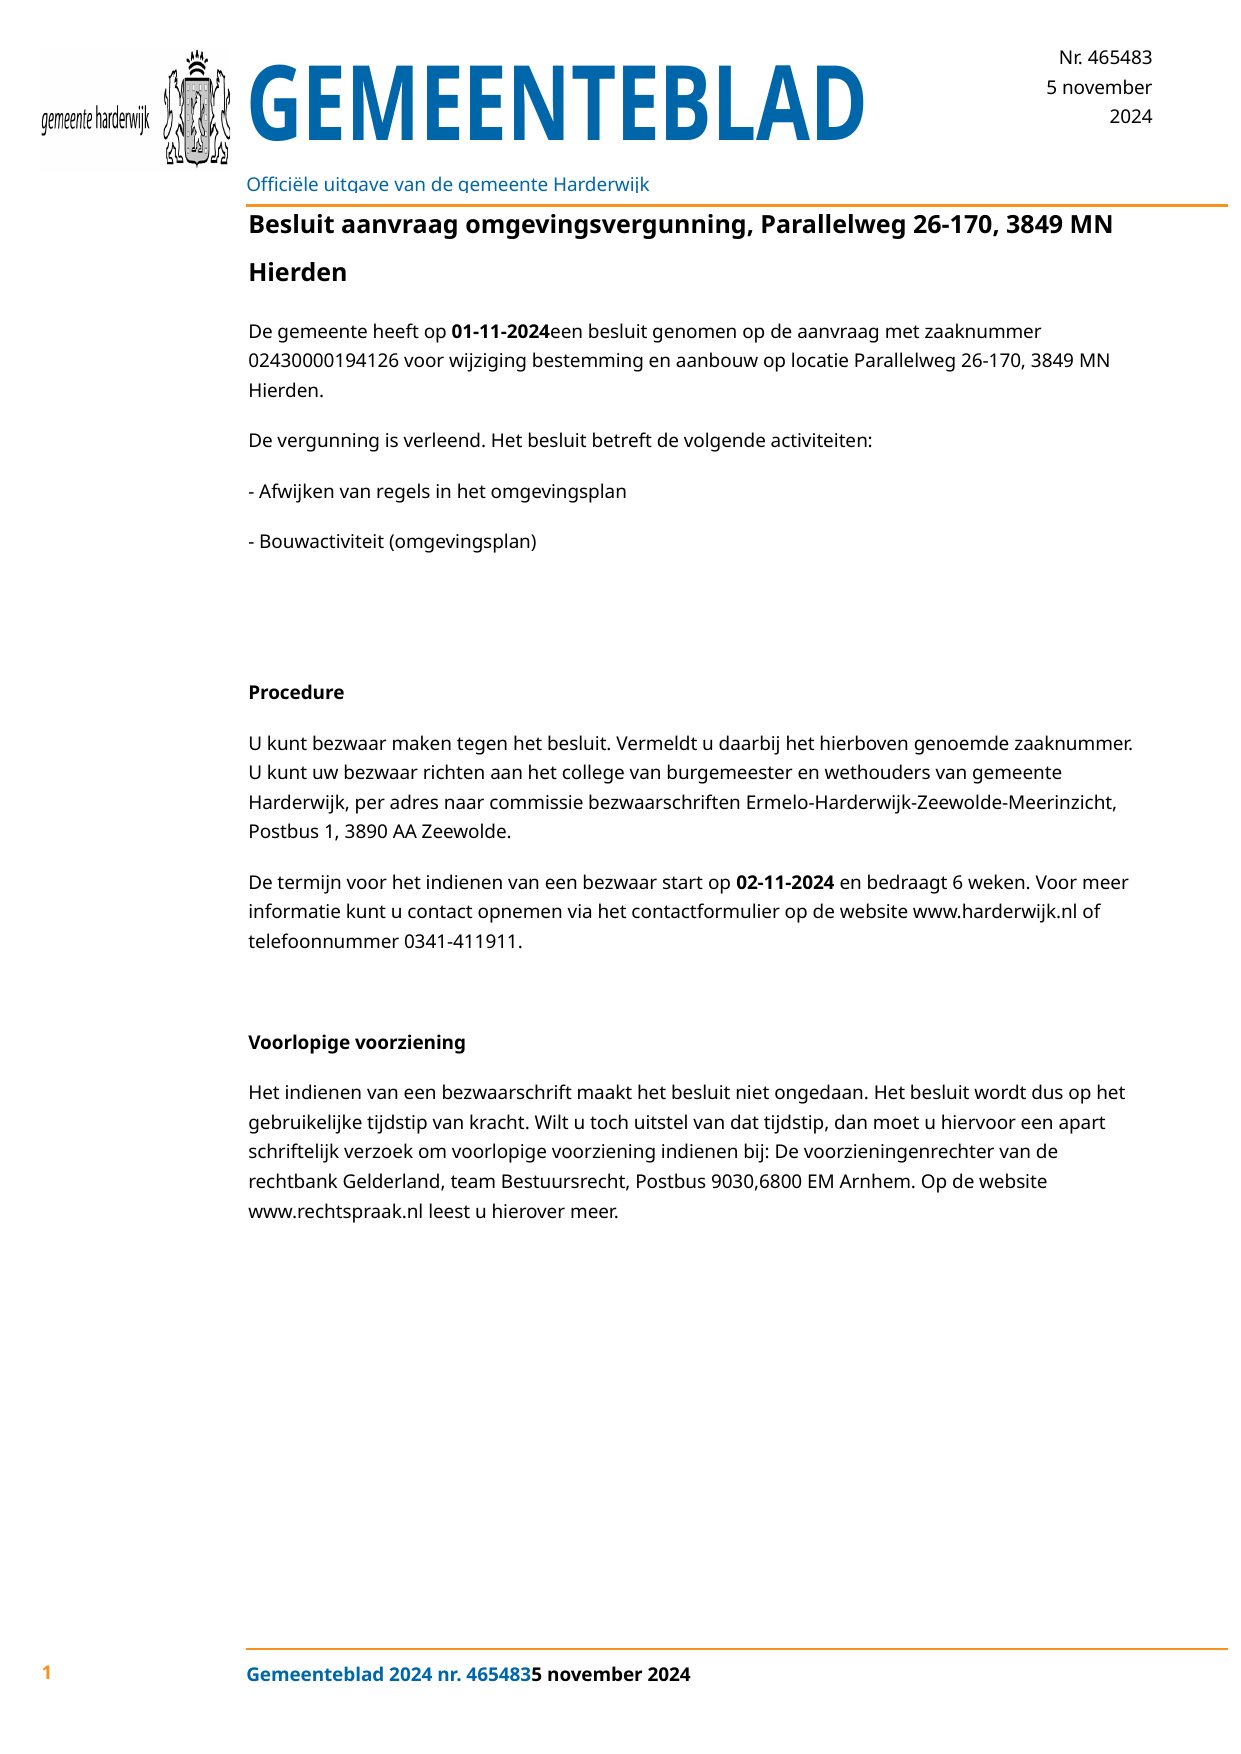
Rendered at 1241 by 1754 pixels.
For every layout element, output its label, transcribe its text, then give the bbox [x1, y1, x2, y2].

text - Afwijken van regels in het omgevingsplan [248, 478, 1152, 504]
text Het indienen van een bezwaarschrift maakt het besluit niet ongedaan. Het besluit wordt dus op het gebruikelijke tijdstip van kracht. Wilt u toch uitstel van dat tijdstip, dan moet u hiervoor een apart schriftelijk verzoek om voorlopige voorziening indienen bij: De voorzieningenrechter van de rechtbank Gelderland, team Bestuursrecht, Postbus 9030,6800 EM Arnhem. Op de website www.rechtspraak.nl leest u hierover meer. [248, 1079, 1152, 1224]
text - Bouwactiviteit (omgevingsplan) [248, 528, 1152, 554]
picture [41, 47, 231, 172]
text De vergunning is verleend. Het besluit betreft de volgende activiteiten: [248, 427, 1152, 453]
text U kunt bezwaar maken tegen het besluit. Vermeldt u daarbij het hierboven genoemde zaaknummer. U kunt uw bezwaar richten aan het college van burgemeester en wethouders van gemeente Harderwijk, per adres naar commissie bezwaarschriften Ermelo-Harderwijk-Zeewolde-Meerinzicht, Postbus 1, 3890 AA Zeewolde. [248, 730, 1152, 844]
text De termijn voor het indienen van een bezwaar start op 02-11-2024 en bedraagt 6 weken. Voor meer informatie kunt u contact opnemen via het contactformulier op de website www.harderwijk.nl of telefoonnummer 0341-411911. [248, 869, 1152, 954]
text De gemeente heeft op 01-11-2024een besluit genomen op de aanvraag met zaaknummer 02430000194126 voor wijziging bestemming en aanbouw op locatie Parallelweg 26-170, 3849 MN Hierden. [248, 318, 1152, 403]
text Procedure [248, 679, 1152, 705]
text Voorlopige voorziening [248, 1029, 1152, 1055]
text Besluit aanvraag omgevingsvergunning, Parallelweg 26-170, 3849 MN Hierden [248, 207, 1152, 288]
